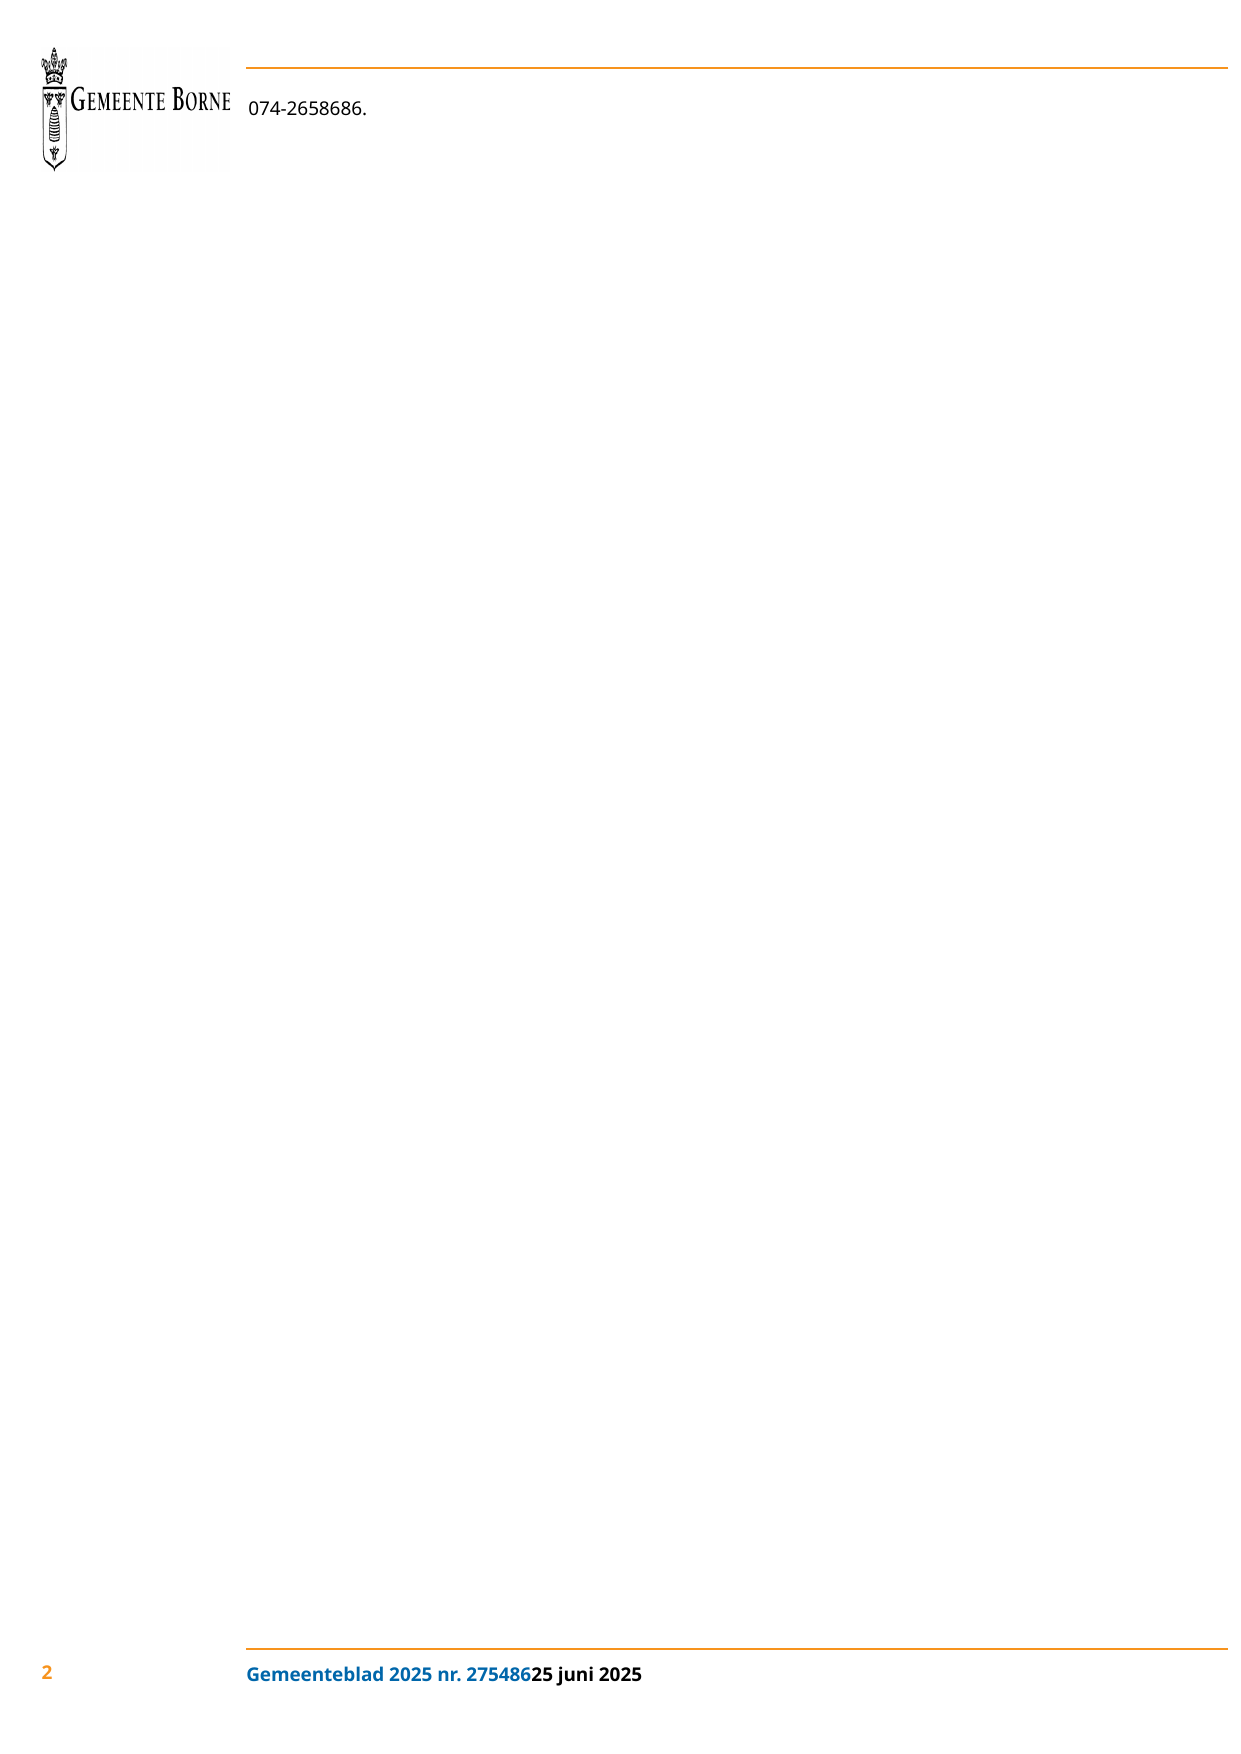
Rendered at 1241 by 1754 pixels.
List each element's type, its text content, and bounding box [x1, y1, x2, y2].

picture [41, 47, 231, 172]
text 074-2658686. [248, 95, 1152, 121]
